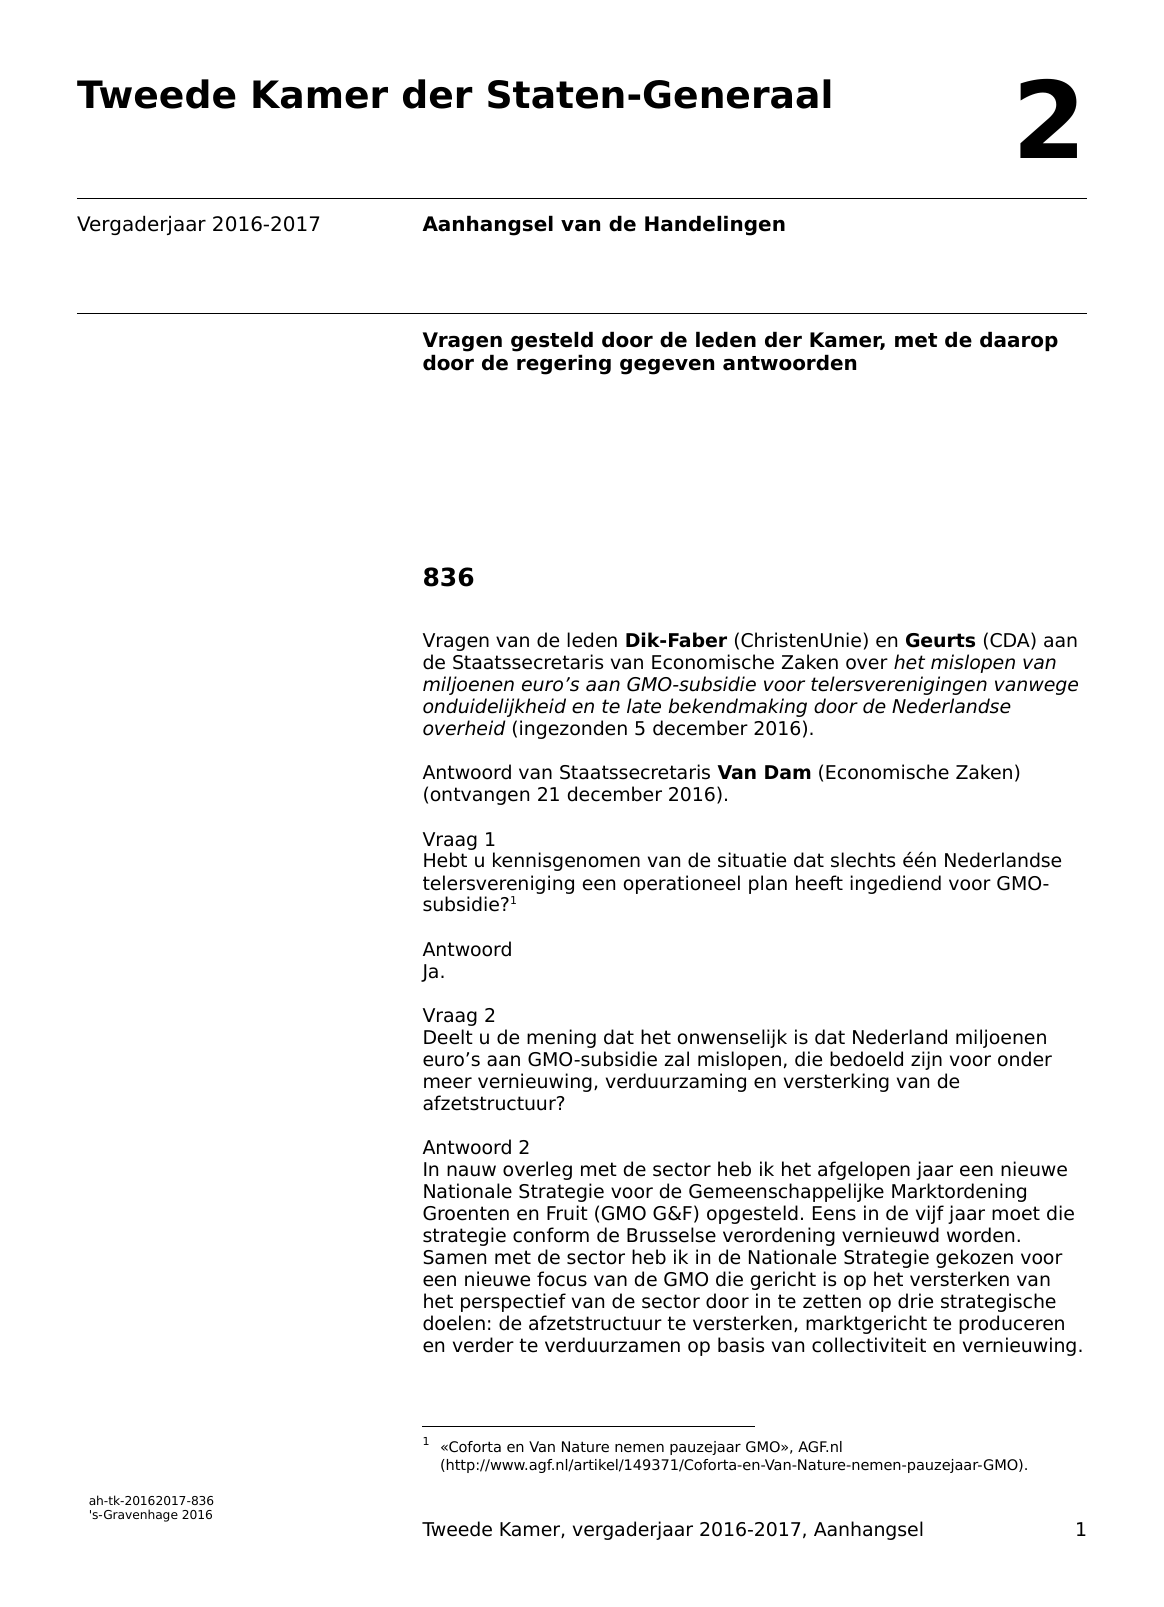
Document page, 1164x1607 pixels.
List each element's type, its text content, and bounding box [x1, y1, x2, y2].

table_cell [77, 314, 422, 375]
text 's-Gravenhage 2016 [88, 1508, 323, 1522]
text Deelt u de mening dat het onwenselijk is dat Nederland miljoenen euro’s aan GMO-subsidie zal mislopen, die bedoeld zijn voor onder meer vernieuwing, verduurzaming en versterking van de afzetstructuur? [422, 1027, 1087, 1114]
table_cell Vergaderjaar 2016-2017 [77, 199, 422, 313]
text ah-tk-20162017-836 [88, 1494, 323, 1508]
text Vraag 2 [422, 1005, 1087, 1027]
text «Coforta en Van Nature nemen pauzejaar GMO», AGF.nl (http://www.agf.nl/artikel/149371/Coforta-en-Van-Nature-nemen-pauzejaar-GMO). [422, 1435, 1087, 1474]
text Antwoord [422, 938, 1087, 961]
text Antwoord 2 [422, 1137, 1087, 1159]
text Ja. [422, 961, 1087, 982]
table_cell Vragen gesteld door de leden der Kamer, met de daarop door de regering gegeven antwoorden [422, 314, 1087, 375]
text In nauw overleg met de sector heb ik het afgelopen jaar een nieuwe Nationale Strategie voor de Gemeenschappelijke Marktordening Groenten en Fruit (GMO G&F) opgesteld. Eens in de vijf jaar moet die strategie conform de Brusselse verordening vernieuwd worden. Samen met de sector heb ik in de Nationale Strategie gekozen voor een nieuwe focus van de GMO die gericht is op het versterken van het perspectief van de sector door in te zetten op drie strategische doelen: de afzetstructuur te versterken, marktgericht te produceren en verder te verduurzamen op basis van collectiviteit en vernieuwing. [422, 1159, 1087, 1357]
text 836 [422, 563, 1087, 592]
text Hebt u kennisgenomen van de situatie dat slechts één Nederlandse telersvereniging een operationeel plan heeft ingediend voor GMO-subsidie? [422, 850, 1087, 916]
text Antwoord van Staatssecretaris Van Dam (Economische Zaken) (ontvangen 21 december 2016). [422, 762, 1087, 806]
table_cell Aanhangsel van de Handelingen [422, 199, 1087, 313]
table_header 2 [886, 59, 1087, 198]
text Vraag 1 [422, 828, 1087, 850]
table_header Tweede Kamer der Staten-Generaal [77, 59, 886, 198]
text Vragen van de leden Dik-Faber (ChristenUnie) en Geurts (CDA) aan de Staatssecretaris van Economische Zaken over het mislopen van miljoenen euro’s aan GMO-subsidie voor telersverenigingen vanwege onduidelijkheid en te late bekendmaking door de Nederlandse overheid (ingezonden 5 december 2016). [422, 630, 1087, 740]
